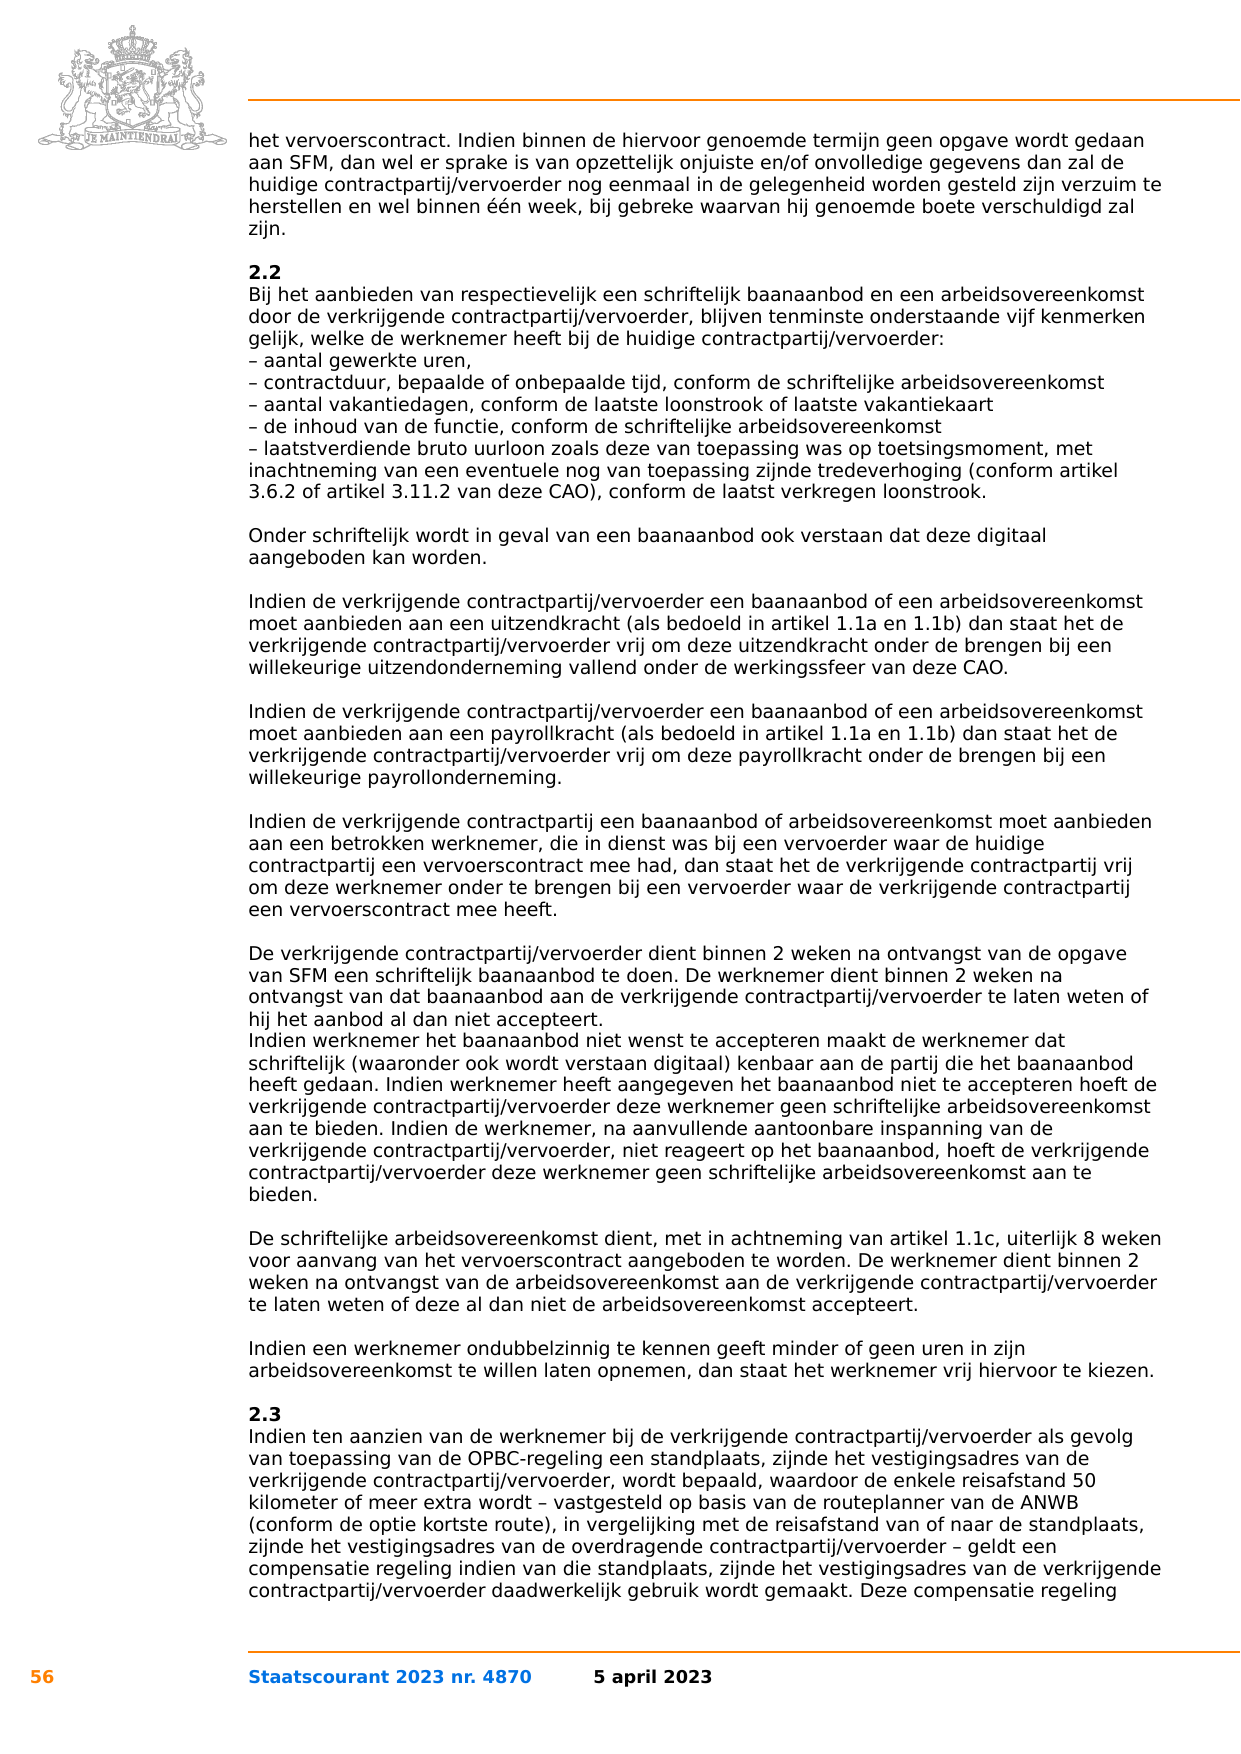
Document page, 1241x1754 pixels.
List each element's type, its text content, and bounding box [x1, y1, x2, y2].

text 2.2 [248, 262, 1163, 284]
text Indien de verkrijgende contractpartij/vervoerder een baanaanbod of een arbeidsovereenkomst moet aanbieden aan een payrollkracht (als bedoeld in artikel 1.1a en 1.1b) dan staat het de verkrijgende contractpartij/vervoerder vrij om deze payrollkracht onder de brengen bij een willekeurige payrollonderneming. [248, 701, 1163, 789]
text Indien de verkrijgende contractpartij/vervoerder een baanaanbod of een arbeidsovereenkomst moet aanbieden aan een uitzendkracht (als bedoeld in artikel 1.1a en 1.1b) dan staat het de verkrijgende contractpartij/vervoerder vrij om deze uitzendkracht onder de brengen bij een willekeurige uitzendonderneming vallend onder de werkingssfeer van deze CAO. [248, 591, 1163, 679]
text Bij het aanbieden van respectievelijk een schriftelijk baanaanbod en een arbeidsovereenkomst door de verkrijgende contractpartij/vervoerder, blijven tenminste onderstaande vijf kenmerken gelijk, welke de werknemer heeft bij de huidige contractpartij/vervoerder: [248, 284, 1163, 349]
text – laatstverdiende bruto uurloon zoals deze van toepassing was op toetsingsmoment, met inachtneming van een eventuele nog van toepassing zijnde tredeverhoging (conform artikel 3.6.2 of artikel 3.11.2 van deze CAO), conform de laatst verkregen loonstrook. [248, 437, 1163, 503]
text Indien ten aanzien van de werknemer bij de verkrijgende contractpartij/vervoerder als gevolg van toepassing van de OPBC-regeling een standplaats, zijnde het vestigingsadres van de verkrijgende contractpartij/vervoerder, wordt bepaald, waardoor de enkele reisafstand 50 kilometer of meer extra wordt – vastgesteld op basis van de routeplanner van de ANWB (conform de optie kortste route), in vergelijking met de reisafstand van of naar de standplaats, zijnde het vestigingsadres van de overdragende contractpartij/vervoerder – geldt een compensatie regeling indien van die standplaats, zijnde het vestigingsadres van de verkrijgende contractpartij/vervoerder daadwerkelijk gebruik wordt gemaakt. Deze compensatie regeling [248, 1426, 1163, 1602]
text – aantal gewerkte uren, [248, 349, 1163, 372]
text De verkrijgende contractpartij/vervoerder dient binnen 2 weken na ontvangst van de opgave van SFM een schriftelijk baanaanbod te doen. De werknemer dient binnen 2 weken na ontvangst van dat baanaanbod aan de verkrijgende contractpartij/vervoerder te laten weten of hij het aanbod al dan niet accepteert. [248, 942, 1163, 1030]
text – aantal vakantiedagen, conform de laatste loonstrook of laatste vakantiekaart [248, 393, 1163, 416]
text Indien werknemer het baanaanbod niet wenst te accepteren maakt de werknemer dat schriftelijk (waaronder ook wordt verstaan digitaal) kenbaar aan de partij die het baanaanbod heeft gedaan. Indien werknemer heeft aangegeven het baanaanbod niet te accepteren hoeft de verkrijgende contractpartij/vervoerder deze werknemer geen schriftelijke arbeidsovereenkomst aan te bieden. Indien de werknemer, na aanvullende aantoonbare inspanning van de verkrijgende contractpartij/vervoerder, niet reageert op het baanaanbod, hoeft de verkrijgende contractpartij/vervoerder deze werknemer geen schriftelijke arbeidsovereenkomst aan te bieden. [248, 1030, 1163, 1206]
text het vervoerscontract. Indien binnen de hiervoor genoemde termijn geen opgave wordt gedaan aan SFM, dan wel er sprake is van opzettelijk onjuiste en/of onvolledige gegevens dan zal de huidige contractpartij/vervoerder nog eenmaal in de gelegenheid worden gesteld zijn verzuim te herstellen en wel binnen één week, bij gebreke waarvan hij genoemde boete verschuldigd zal zijn. [248, 130, 1163, 240]
text De schriftelijke arbeidsovereenkomst dient, met in achtneming van artikel 1.1c, uiterlijk 8 weken voor aanvang van het vervoerscontract aangeboden te worden. De werknemer dient binnen 2 weken na ontvangst van de arbeidsovereenkomst aan de verkrijgende contractpartij/vervoerder te laten weten of deze al dan niet de arbeidsovereenkomst accepteert. [248, 1228, 1163, 1316]
text – contractduur, bepaalde of onbepaalde tijd, conform de schriftelijke arbeidsovereenkomst [248, 372, 1163, 393]
picture [38, 25, 227, 150]
text Indien een werknemer ondubbelzinnig te kennen geeft minder of geen uren in zijn arbeidsovereenkomst te willen laten opnemen, dan staat het werknemer vrij hiervoor te kiezen. [248, 1338, 1163, 1382]
text Onder schriftelijk wordt in geval van een baanaanbod ook verstaan dat deze digitaal aangeboden kan worden. [248, 525, 1163, 569]
text 2.3 [248, 1404, 1163, 1426]
text – de inhoud van de functie, conform de schriftelijke arbeidsovereenkomst [248, 416, 1163, 437]
text Indien de verkrijgende contractpartij een baanaanbod of arbeidsovereenkomst moet aanbieden aan een betrokken werknemer, die in dienst was bij een vervoerder waar de huidige contractpartij een vervoerscontract mee had, dan staat het de verkrijgende contractpartij vrij om deze werknemer onder te brengen bij een vervoerder waar de verkrijgende contractpartij een vervoerscontract mee heeft. [248, 811, 1163, 921]
